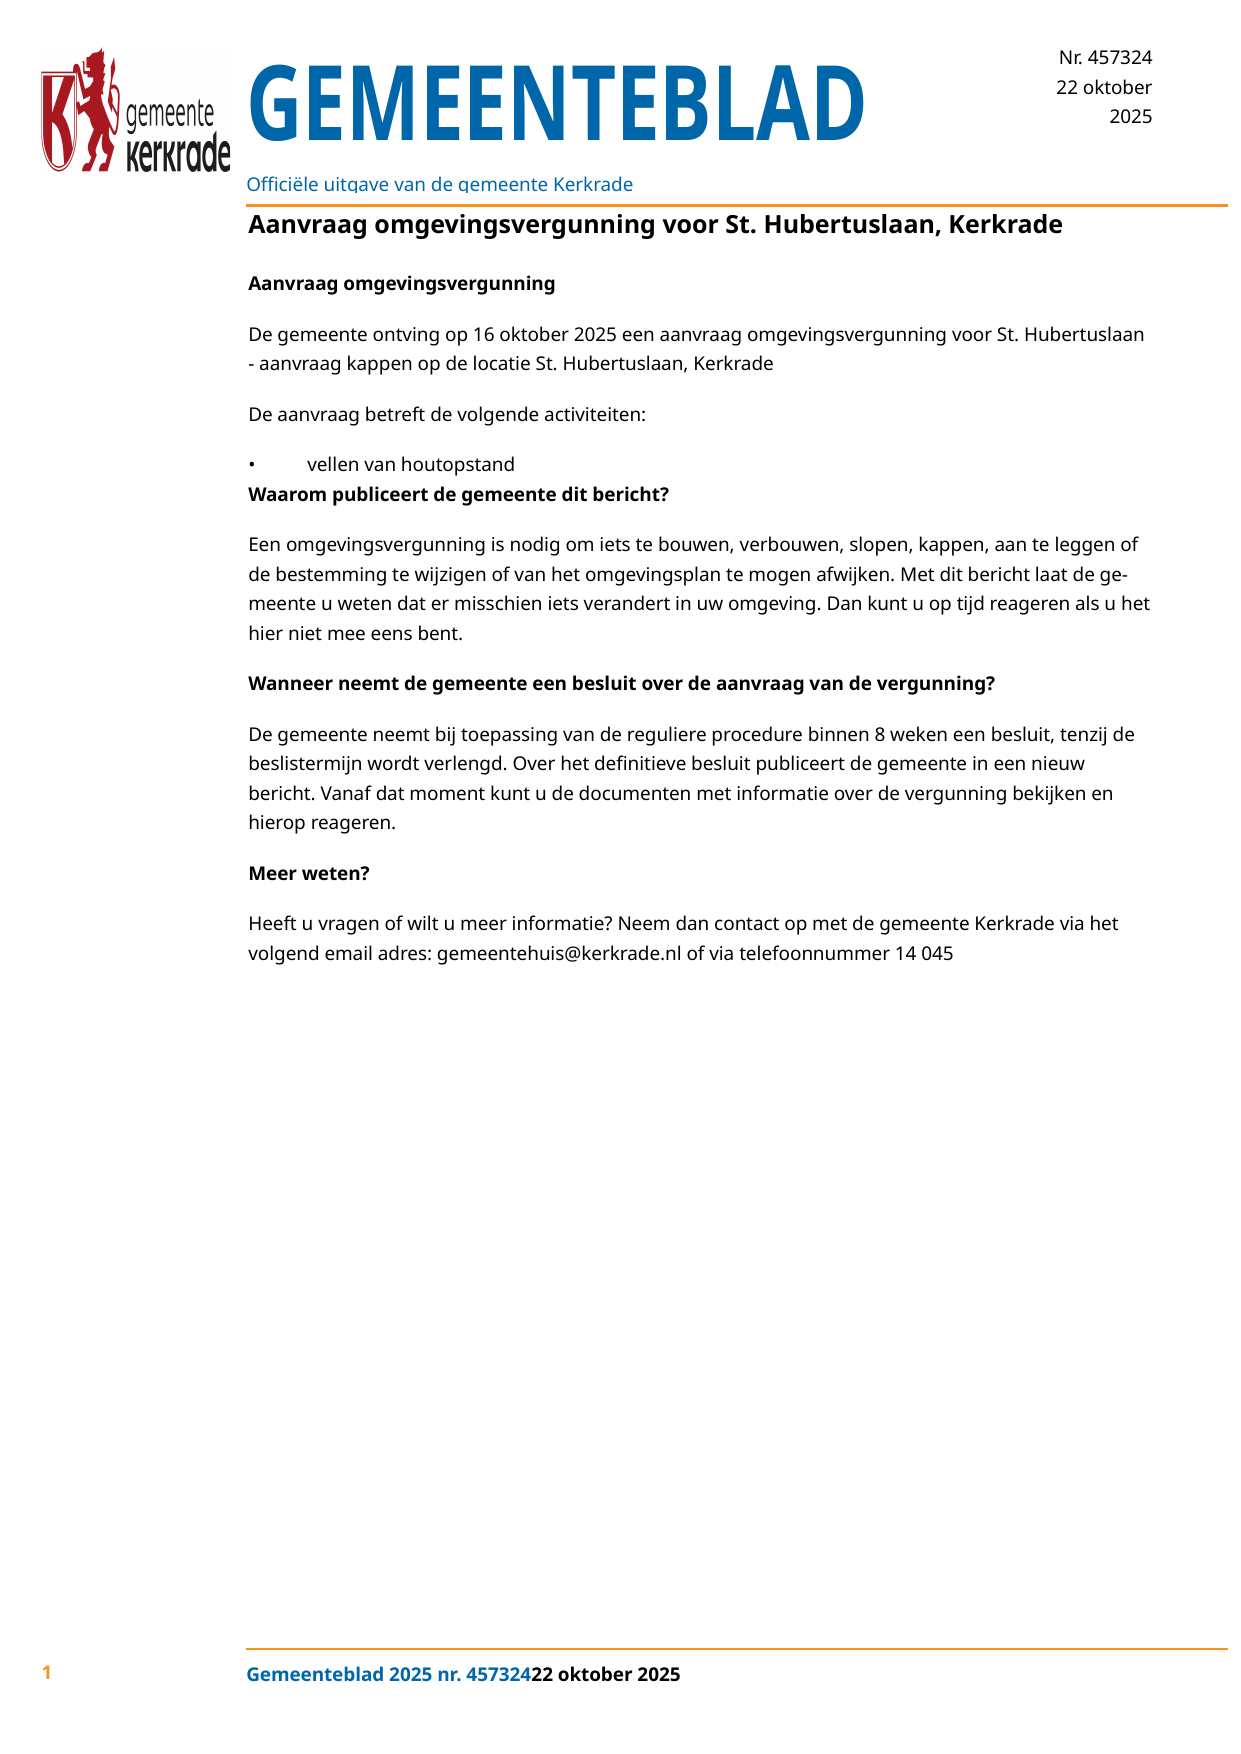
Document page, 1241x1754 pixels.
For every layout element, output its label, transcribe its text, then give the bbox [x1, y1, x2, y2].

text Meer weten? [248, 860, 1152, 886]
text Waarom publiceert de gemeente dit bericht? [248, 481, 1152, 506]
text Een omgevingsvergunning is nodig om iets te bouwen, verbouwen, slopen, kappen, aan te leggen of de bestemming te wijzigen of van het omgevingsplan te mogen afwijken. Met dit bericht laat de ge- meente u weten dat er misschien iets verandert in uw omgeving. Dan kunt u op tijd reageren als u het hier niet mee eens bent. [248, 531, 1152, 646]
list vellen van houtopstand [248, 451, 1152, 477]
text Aanvraag omgevingsvergunning [248, 270, 1152, 296]
picture [41, 47, 231, 172]
text Aanvraag omgevingsvergunning voor St. Hubertuslaan, Kerkrade [248, 207, 1152, 241]
text De aanvraag betreft de volgende activiteiten: [248, 401, 1152, 426]
text De gemeente ontving op 16 oktober 2025 een aanvraag omgevingsvergunning voor St. Hubertuslaan - aanvraag kappen op de locatie St. Hubertuslaan, Kerkrade [248, 321, 1152, 376]
text Heeft u vragen of wilt u meer informatie? Neem dan contact op met de gemeente Kerkrade via het volgend email adres: gemeentehuis@kerkrade.nl of via telefoonnummer 14 045 [248, 910, 1152, 966]
text Wanneer neemt de gemeente een besluit over de aanvraag van de vergunning? [248, 670, 1152, 696]
text De gemeente neemt bij toepassing van de reguliere procedure binnen 8 weken een besluit, tenzij de beslistermijn wordt verlengd. Over het definitieve besluit publiceert de gemeente in een nieuw bericht. Vanaf dat moment kunt u de documenten met informatie over de vergunning bekijken en hierop reageren. [248, 721, 1152, 835]
